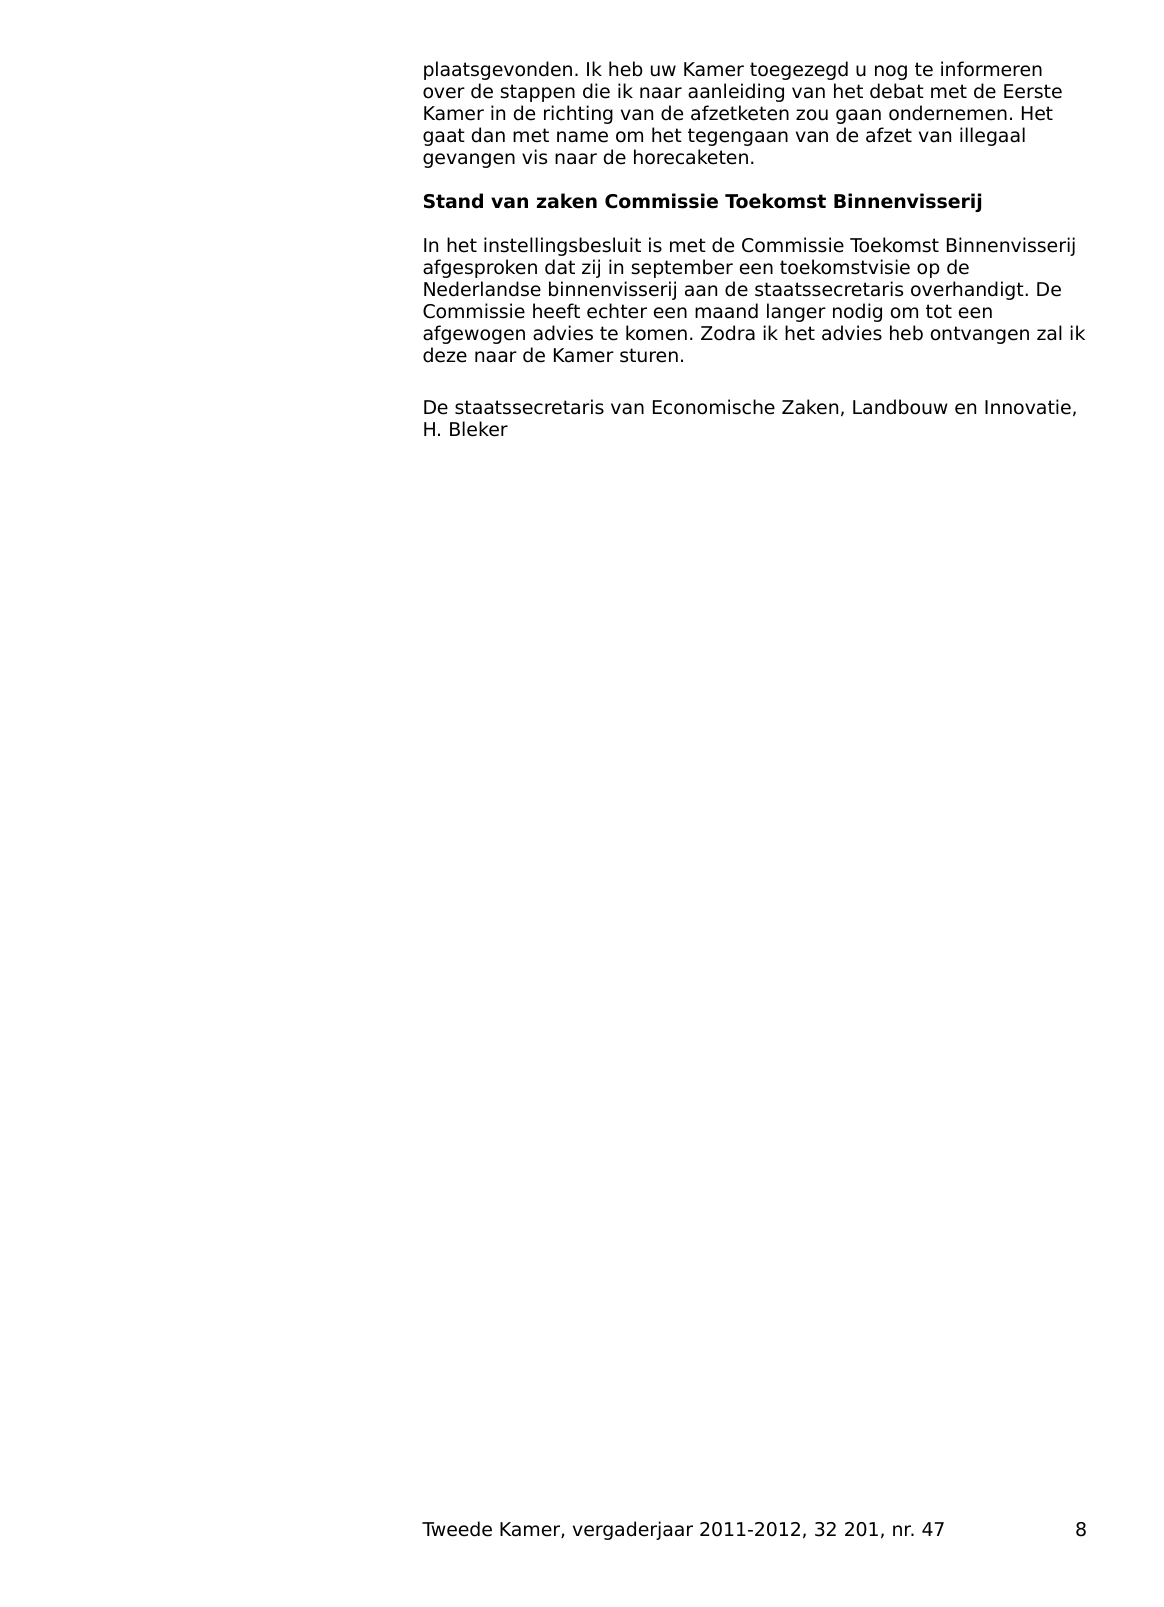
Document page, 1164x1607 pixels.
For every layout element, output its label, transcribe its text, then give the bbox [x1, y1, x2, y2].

text plaatsgevonden. Ik heb uw Kamer toegezegd u nog te informeren over de stappen die ik naar aanleiding van het debat met de Eerste Kamer in de richting van de afzetketen zou gaan ondernemen. Het gaat dan met name om het tegengaan van de afzet van illegaal gevangen vis naar de horecaketen. [422, 59, 1087, 169]
text In het instellingsbesluit is met de Commissie Toekomst Binnenvisserij afgesproken dat zij in september een toekomstvisie op de Nederlandse binnenvisserij aan de staatssecretaris overhandigt. De Commissie heeft echter een maand langer nodig om tot een afgewogen advies te komen. Zodra ik het advies heb ontvangen zal ik deze naar de Kamer sturen. [422, 235, 1087, 367]
subtitle Stand van zaken Commissie Toekomst Binnenvisserij [422, 191, 1087, 213]
text De staatssecretaris van Economische Zaken, Landbouw en Innovatie, H. Bleker [422, 397, 1087, 441]
